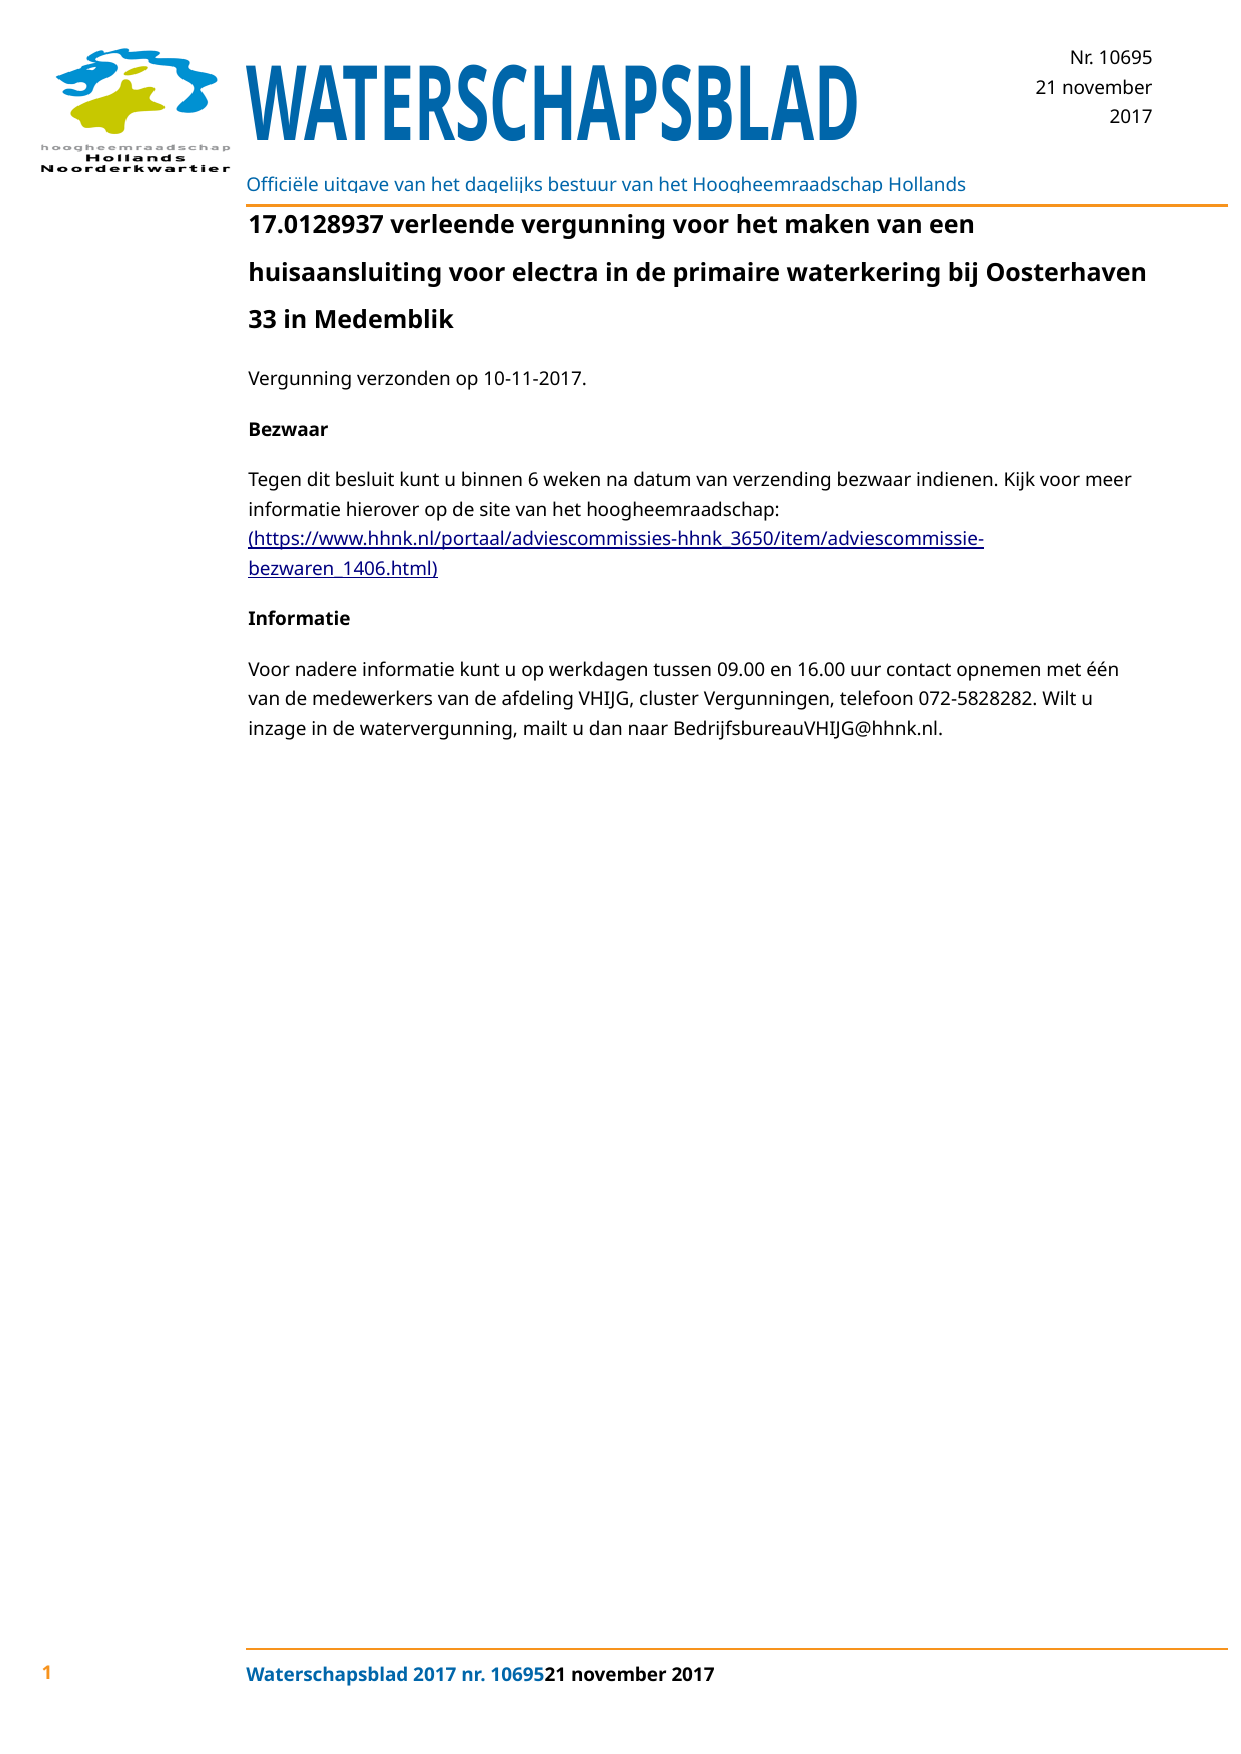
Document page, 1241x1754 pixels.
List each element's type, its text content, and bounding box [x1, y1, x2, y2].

text Bezwaar [248, 416, 1152, 442]
text Voor nadere informatie kunt u op werkdagen tussen 09.00 en 16.00 uur contact opnemen met één van de medewerkers van de afdeling VHIJG, cluster Vergunningen, telefoon 072-5828282. Wilt u inzage in de watervergunning, mailt u dan naar BedrijfsbureauVHIJG@hhnk.nl. [248, 656, 1152, 741]
picture [41, 47, 231, 172]
text Vergunning verzonden op 10-11-2017. [248, 366, 1152, 391]
text Tegen dit besluit kunt u binnen 6 weken na datum van verzending bezwaar indienen. Kijk voor meer informatie hierover op de site van het hoogheemraadschap: (https://www.hhnk.nl/portaal/adviescommissies-hhnk_3650/item/adviescommissie-bezwaren_1406.html) [248, 466, 1152, 581]
text Informatie [248, 606, 1152, 631]
text 17.0128937 verleende vergunning voor het maken van een huisaansluiting voor electra in de primaire waterkering bij Oosterhaven 33 in Medemblik [248, 207, 1152, 336]
